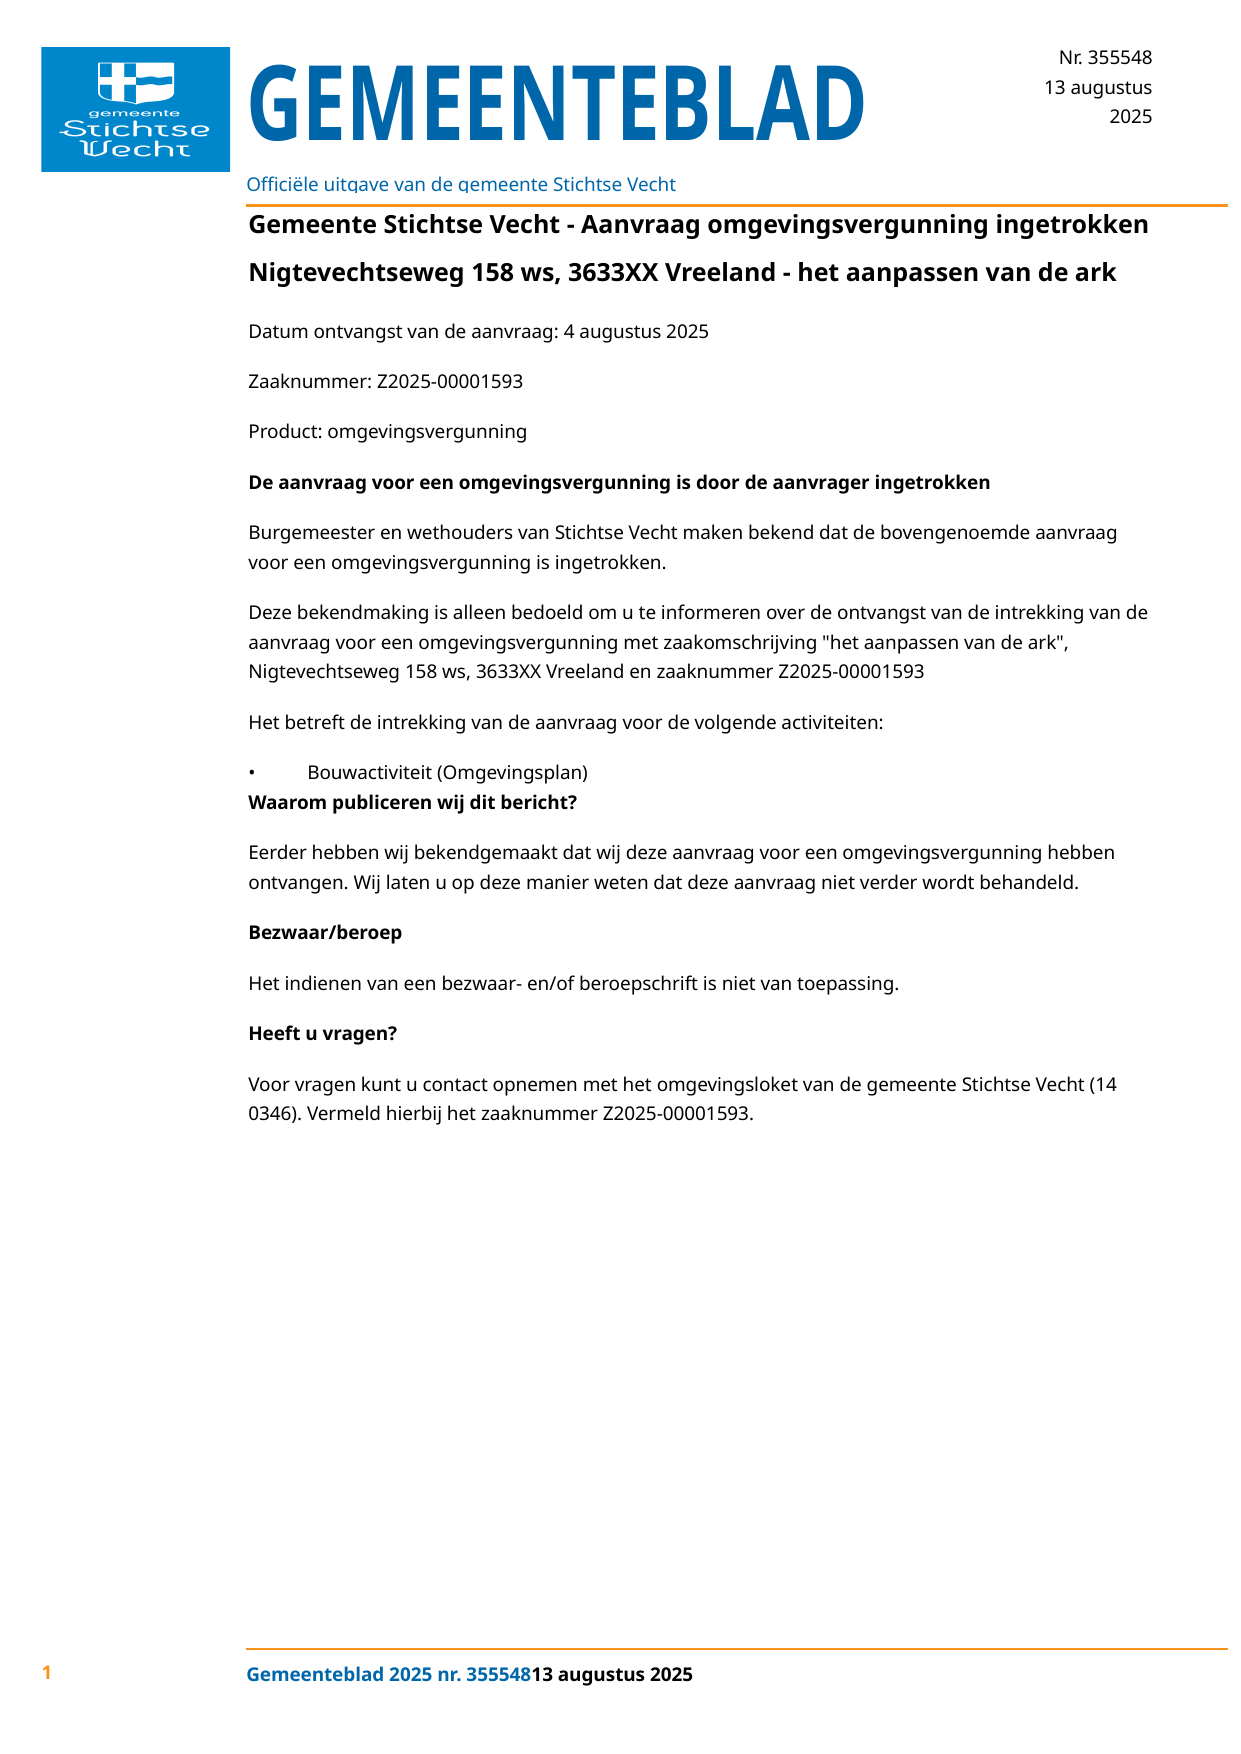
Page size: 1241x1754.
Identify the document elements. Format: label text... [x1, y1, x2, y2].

text Waarom publiceren wij dit bericht? [248, 789, 1152, 815]
text Zaaknummer: Z2025-00001593 [248, 368, 1152, 394]
text Deze bekendmaking is alleen bedoeld om u te informeren over de ontvangst van de intrekking van de aanvraag voor een omgevingsvergunning met zaakomschrijving "het aanpassen van de ark", Nigtevechtseweg 158 ws, 3633XX Vreeland en zaaknummer Z2025-00001593 [248, 599, 1152, 684]
picture [99, 63, 135, 101]
text Eerder hebben wij bekendgemaakt dat wij deze aanvraag voor een omgevingsvergunning hebben ontvangen. Wij laten u op deze manier weten dat deze aanvraag niet verder wordt behandeld. [248, 839, 1152, 895]
text Het betreft de intrekking van de aanvraag voor de volgende activiteiten: [248, 709, 1152, 735]
text Bezwaar/beroep [248, 919, 1152, 945]
text Datum ontvangst van de aanvraag: 4 augustus 2025 [248, 318, 1152, 344]
list Bouwactiviteit (Omgevingsplan) [248, 759, 1152, 785]
text Burgemeester en wethouders van Stichtse Vecht maken bekend dat de bovengenoemde aanvraag voor een omgevingsvergunning is ingetrokken. [248, 519, 1152, 575]
picture [137, 63, 174, 103]
text De aanvraag voor een omgevingsvergunning is door de aanvrager ingetrokken [248, 469, 1152, 495]
text Het indienen van een bezwaar- en/of beroepschrift is niet van toepassing. [248, 970, 1152, 996]
text Product: omgevingsvergunning [248, 419, 1152, 444]
text Heeft u vragen? [248, 1020, 1152, 1046]
text Voor vragen kunt u contact opnemen met het omgevingsloket van de gemeente Stichtse Vecht (14 0346). Vermeld hierbij het zaaknummer Z2025-00001593. [248, 1071, 1152, 1126]
text Gemeente Stichtse Vecht - Aanvraag omgevingsvergunning ingetrokken Nigtevechtseweg 158 ws, 3633XX Vreeland - het aanpassen van de ark [248, 207, 1152, 288]
